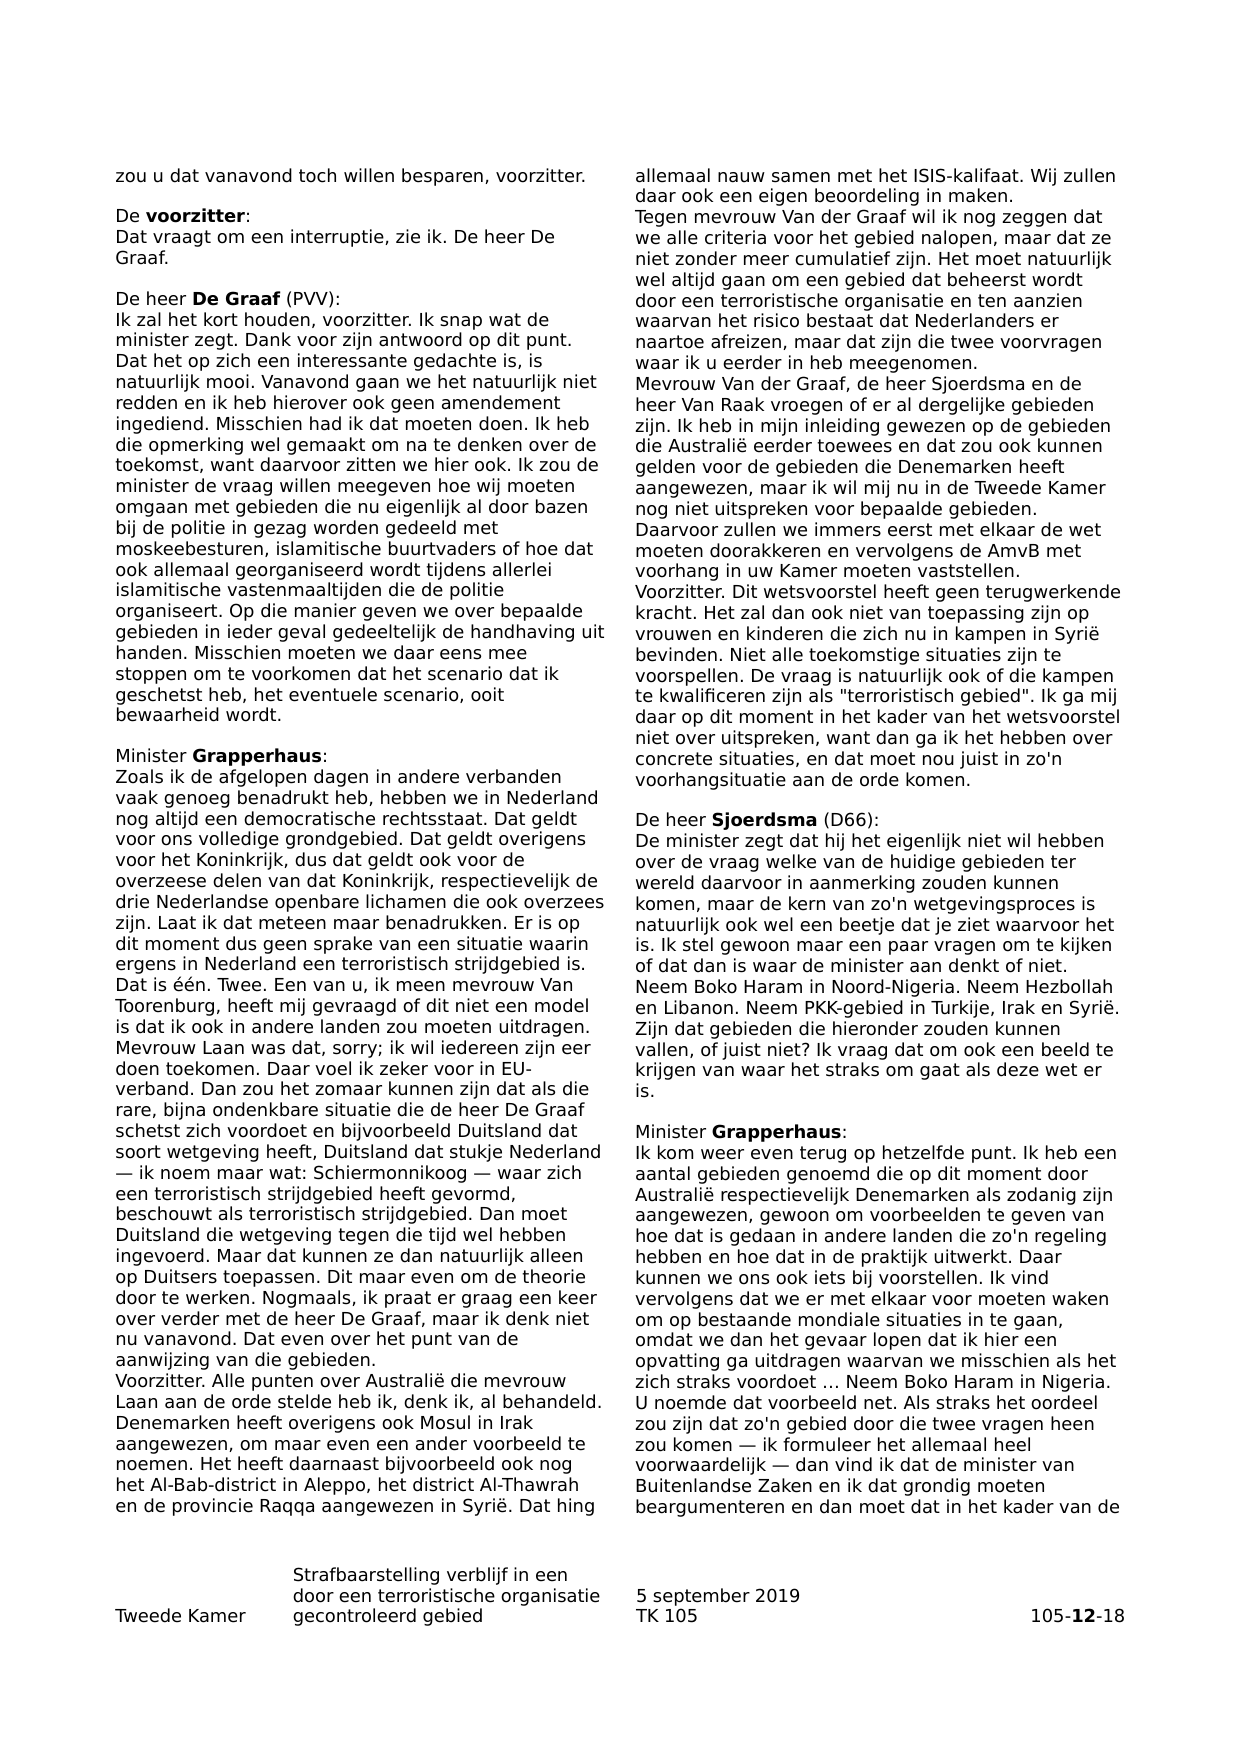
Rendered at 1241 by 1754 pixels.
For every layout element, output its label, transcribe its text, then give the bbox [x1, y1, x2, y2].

text Tegen mevrouw Van der Graaf wil ik nog zeggen dat we alle criteria voor het gebied nalopen, maar dat ze niet zonder meer cumulatief zijn. Het moet natuurlijk wel altijd gaan om een gebied dat beheerst wordt door een terroristische organisatie en ten aanzien waarvan het risico bestaat dat Nederlanders er naartoe afreizen, maar dat zijn die twee voorvragen waar ik u eerder in heb meegenomen. [635, 207, 1125, 374]
text De minister zegt dat hij het eigenlijk niet wil hebben over de vraag welke van de huidige gebieden ter wereld daarvoor in aanmerking zouden kunnen komen, maar de kern van zo'n wetgevingsproces is natuurlijk ook wel een beetje dat je ziet waarvoor het is. Ik stel gewoon maar een paar vragen om te kijken of dat dan is waar de minister aan denkt of niet. Neem Boko Haram in Noord-Nigeria. Neem Hezbollah en Libanon. Neem PKK-gebied in Turkije, Irak en Syrië. Zijn dat gebieden die hieronder zouden kunnen vallen, of juist niet? Ik vraag dat om ook een beeld te krijgen van waar het straks om gaat als deze wet er is. [635, 831, 1125, 1102]
text Voorzitter. Alle punten over Australië die mevrouw Laan aan de orde stelde heb ik, denk ik, al behandeld. Denemarken heeft overigens ook Mosul in Irak aangewezen, om maar even een ander voorbeeld te noemen. Het heeft daarnaast bijvoorbeeld ook nog het Al-Bab-district in Aleppo, het district Al-Thawrah en de provincie Raqqa aangewezen in Syrië. Dat hing [115, 1371, 605, 1517]
text De heer Sjoerdsma (D66): [635, 810, 1125, 831]
text Ik zal het kort houden, voorzitter. Ik snap wat de minister zegt. Dank voor zijn antwoord op dit punt. Dat het op zich een interessante gedachte is, is natuurlijk mooi. Vanavond gaan we het natuurlijk niet redden en ik heb hierover ook geen amendement ingediend. Misschien had ik dat moeten doen. Ik heb die opmerking wel gemaakt om na te denken over de toekomst, want daarvoor zitten we hier ook. Ik zou de minister de vraag willen meegeven hoe wij moeten omgaan met gebieden die nu eigenlijk al door bazen bij de politie in gezag worden gedeeld met moskeebesturen, islamitische buurtvaders of hoe dat ook allemaal georganiseerd wordt tijdens allerlei islamitische vastenmaaltijden die de politie organiseert. Op die manier geven we over bepaalde gebieden in ieder geval gedeeltelijk de handhaving uit handen. Misschien moeten we daar eens mee stoppen om te voorkomen dat het scenario dat ik geschetst heb, het eventuele scenario, ooit bewaarheid wordt. [115, 309, 605, 726]
text Voorzitter. Dit wetsvoorstel heeft geen terugwerkende kracht. Het zal dan ook niet van toepassing zijn op vrouwen en kinderen die zich nu in kampen in Syrië bevinden. Niet alle toekomstige situaties zijn te voorspellen. De vraag is natuurlijk ook of die kampen te kwalificeren zijn als "terroristisch gebied". Ik ga mij daar op dit moment in het kader van het wetsvoorstel niet over uitspreken, want dan ga ik het hebben over concrete situaties, en dat moet nou juist in zo'n voorhangsituatie aan de orde komen. [635, 582, 1125, 790]
text Minister Grapperhaus: [115, 746, 605, 767]
text allemaal nauw samen met het ISIS-kalifaat. Wij zullen daar ook een eigen beoordeling in maken. [635, 165, 1125, 207]
text De voorzitter: [115, 206, 605, 227]
text Ik kom weer even terug op hetzelfde punt. Ik heb een aantal gebieden genoemd die op dit moment door Australië respectievelijk Denemarken als zodanig zijn aangewezen, gewoon om voorbeelden te geven van hoe dat is gedaan in andere landen die zo'n regeling hebben en hoe dat in de praktijk uitwerkt. Daar kunnen we ons ook iets bij voorstellen. Ik vind vervolgens dat we er met elkaar voor moeten waken om op bestaande mondiale situaties in te gaan, omdat we dan het gevaar lopen dat ik hier een opvatting ga uitdragen waarvan we misschien als het zich straks voordoet … Neem Boko Haram in Nigeria. U noemde dat voorbeeld net. Als straks het oordeel zou zijn dat zo'n gebied door die twee vragen heen zou komen — ik formuleer het allemaal heel voorwaardelijk — dan vind ik dat de minister van Buitenlandse Zaken en ik dat grondig moeten beargumenteren en dan moet dat in het kader van de [635, 1143, 1125, 1518]
text Dat vraagt om een interruptie, zie ik. De heer De Graaf. [115, 227, 605, 268]
text Zoals ik de afgelopen dagen in andere verbanden vaak genoeg benadrukt heb, hebben we in Nederland nog altijd een democratische rechtsstaat. Dat geldt voor ons volledige grondgebied. Dat geldt overigens voor het Koninkrijk, dus dat geldt ook voor de overzeese delen van dat Koninkrijk, respectievelijk de drie Nederlandse openbare lichamen die ook overzees zijn. Laat ik dat meteen maar benadrukken. Er is op dit moment dus geen sprake van een situatie waarin ergens in Nederland een terroristisch strijdgebied is. Dat is één. Twee. Een van u, ik meen mevrouw Van Toorenburg, heeft mij gevraagd of dit niet een model is dat ik ook in andere landen zou moeten uitdragen. Mevrouw Laan was dat, sorry; ik wil iedereen zijn eer doen toekomen. Daar voel ik zeker voor in EU-verband. Dan zou het zomaar kunnen zijn dat als die rare, bijna ondenkbare situatie die de heer De Graaf schetst zich voordoet en bijvoorbeeld Duitsland dat soort wetgeving heeft, Duitsland dat stukje Nederland — ik noem maar wat: Schiermonnikoog — waar zich een terroristisch strijdgebied heeft gevormd, beschouwt als terroristisch strijdgebied. Dan moet Duitsland die wetgeving tegen die tijd wel hebben ingevoerd. Maar dat kunnen ze dan natuurlijk alleen op Duitsers toepassen. Dit maar even om de theorie door te werken. Nogmaals, ik praat er graag een keer over verder met de heer De Graaf, maar ik denk niet nu vanavond. Dat even over het punt van de aanwijzing van die gebieden. [115, 767, 605, 1371]
text Minister Grapperhaus: [635, 1122, 1125, 1143]
text zou u dat vanavond toch willen besparen, voorzitter. [115, 165, 605, 186]
text De heer De Graaf (PVV): [115, 288, 605, 309]
text Mevrouw Van der Graaf, de heer Sjoerdsma en de heer Van Raak vroegen of er al dergelijke gebieden zijn. Ik heb in mijn inleiding gewezen op de gebieden die Australië eerder toewees en dat zou ook kunnen gelden voor de gebieden die Denemarken heeft aangewezen, maar ik wil mij nu in de Tweede Kamer nog niet uitspreken voor bepaalde gebieden. Daarvoor zullen we immers eerst met elkaar de wet moeten doorakkeren en vervolgens de AmvB met voorhang in uw Kamer moeten vaststellen. [635, 374, 1125, 582]
